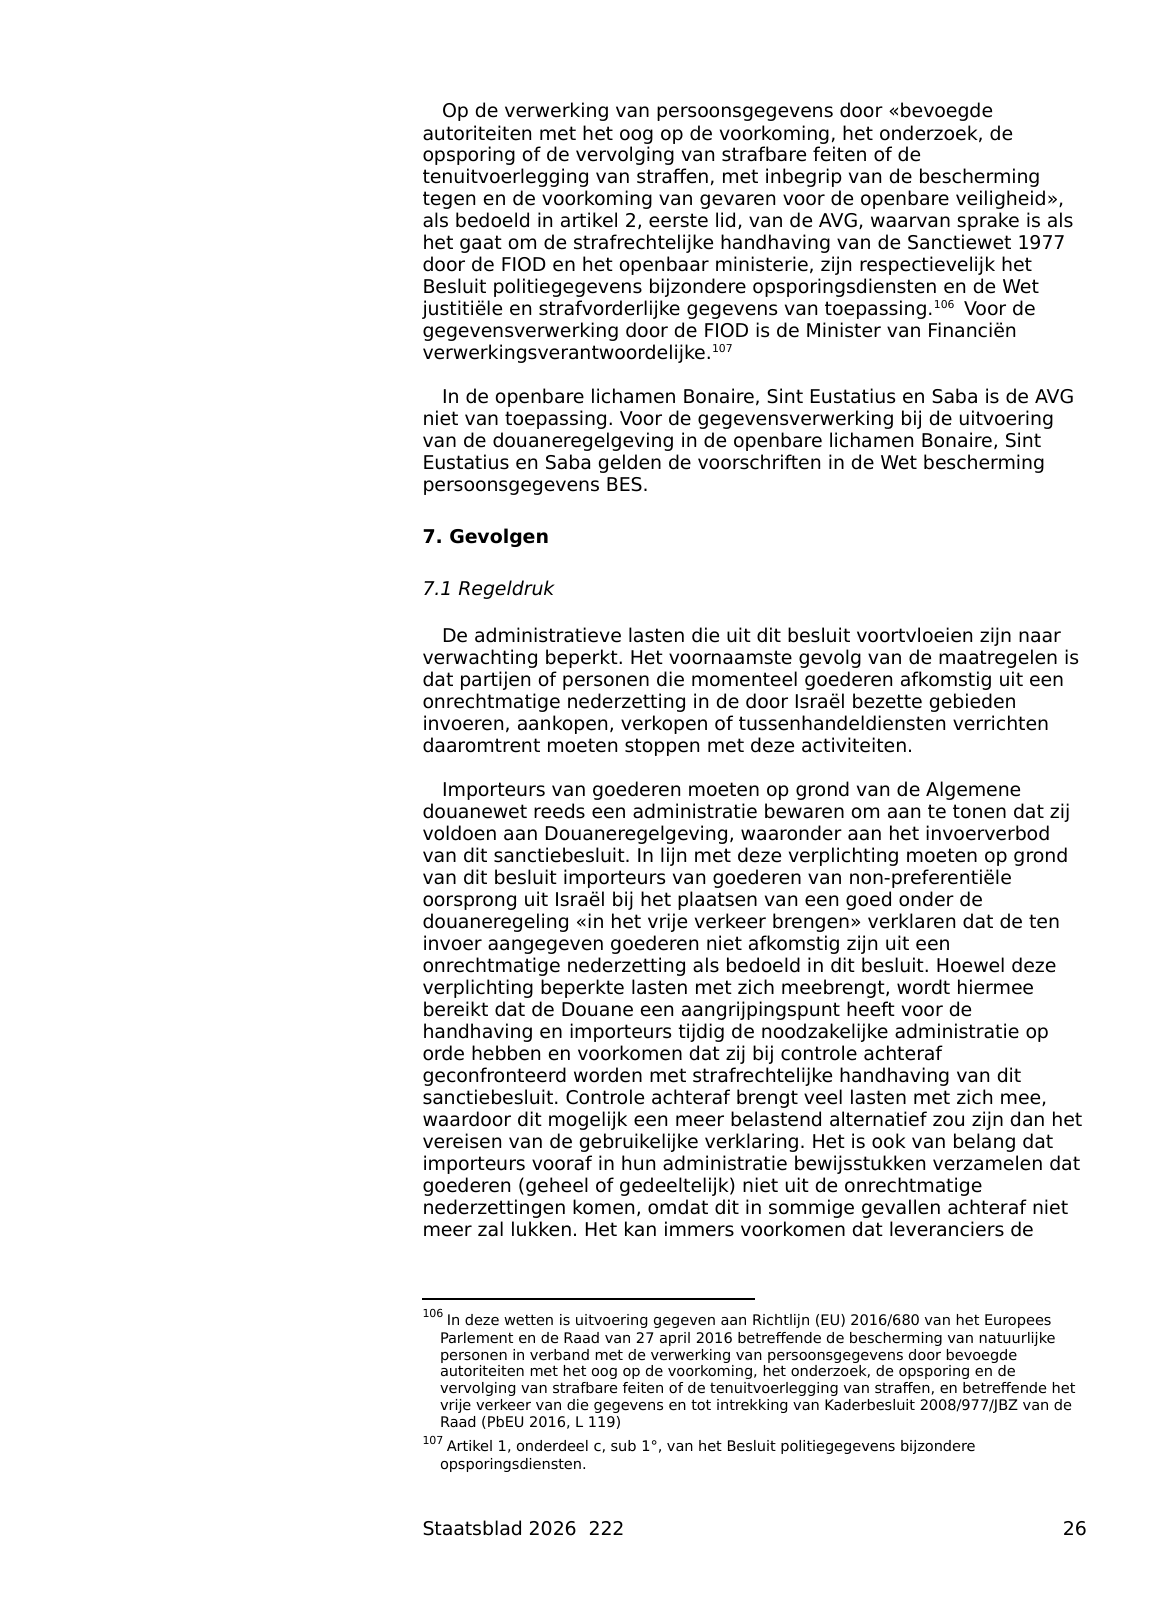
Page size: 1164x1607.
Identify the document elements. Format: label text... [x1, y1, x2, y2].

text Importeurs van goederen moeten op grond van de Algemene douanewet reeds een administratie bewaren om aan te tonen dat zij voldoen aan Douaneregelgeving, waaronder aan het invoerverbod van dit sanctiebesluit. In lijn met deze verplichting moeten op grond van dit besluit importeurs van goederen van non-preferentiële oorsprong uit Israël bij het plaatsen van een goed onder de douaneregeling «in het vrije verkeer brengen» verklaren dat de ten invoer aangegeven goederen niet afkomstig zijn uit een onrechtmatige nederzetting als bedoeld in dit besluit. Hoewel deze verplichting beperkte lasten met zich meebrengt, wordt hiermee bereikt dat de Douane een aangrijpingspunt heeft voor de handhaving en importeurs tijdig de noodzakelijke administratie op orde hebben en voorkomen dat zij bij controle achteraf geconfronteerd worden met strafrechtelijke handhaving van dit sanctiebesluit. Controle achteraf brengt veel lasten met zich mee, waardoor dit mogelijk een meer belastend alternatief zou zijn dan het vereisen van de gebruikelijke verklaring. Het is ook van belang dat importeurs vooraf in hun administratie bewijsstukken verzamelen dat goederen (geheel of gedeeltelijk) niet uit de onrechtmatige nederzettingen komen, omdat dit in sommige gevallen achteraf niet meer zal lukken. Het kan immers voorkomen dat leveranciers de [422, 779, 1087, 1241]
subtitle 7. Gevolgen [422, 526, 1087, 548]
text In de openbare lichamen Bonaire, Sint Eustatius en Saba is de AVG niet van toepassing. Voor de gegevensverwerking bij de uitvoering van de douaneregelgeving in de openbare lichamen Bonaire, Sint Eustatius en Saba gelden de voorschriften in de Wet bescherming persoonsgegevens BES. [422, 386, 1087, 496]
text In deze wetten is uitvoering gegeven aan Richtlijn (EU) 2016/680 van het Europees Parlement en de Raad van 27 april 2016 betreffende de bescherming van natuurlijke personen in verband met de verwerking van persoonsgegevens door bevoegde autoriteiten met het oog op de voorkoming, het onderzoek, de opsporing en de vervolging van strafbare feiten of de tenuitvoerlegging van straffen, en betreffende het vrije verkeer van die gegevens en tot intrekking van Kaderbesluit 2008/977/JBZ van de Raad (PbEU 2016, L 119) [422, 1308, 1087, 1431]
text Artikel 1, onderdeel c, sub 1°, van het Besluit politiegegevens bijzondere opsporingsdiensten. [422, 1434, 1087, 1473]
text De administratieve lasten die uit dit besluit voortvloeien zijn naar verwachting beperkt. Het voornaamste gevolg van de maatregelen is dat partijen of personen die momenteel goederen afkomstig uit een onrechtmatige nederzetting in de door Israël bezette gebieden invoeren, aankopen, verkopen of tussenhandeldiensten verrichten daaromtrent moeten stoppen met deze activiteiten. [422, 625, 1087, 757]
text Op de verwerking van persoonsgegevens door «bevoegde autoriteiten met het oog op de voorkoming, het onderzoek, de opsporing of de vervolging van strafbare feiten of de tenuitvoerlegging van straffen, met inbegrip van de bescherming tegen en de voorkoming van gevaren voor de openbare veiligheid», als bedoeld in artikel 2, eerste lid, van de AVG, waarvan sprake is als het gaat om de strafrechtelijke handhaving van de Sanctiewet 1977 door de FIOD en het openbaar ministerie, zijn respectievelijk het Besluit politiegegevens bijzondere opsporingsdiensten en de Wet justitiële en strafvorderlijke gegevens van toepassing. Voor de gegevensverwerking door de FIOD is de Minister van Financiën verwerkingsverantwoordelijke. [422, 100, 1087, 364]
subtitle 7.1 Regeldruk [422, 578, 1087, 600]
